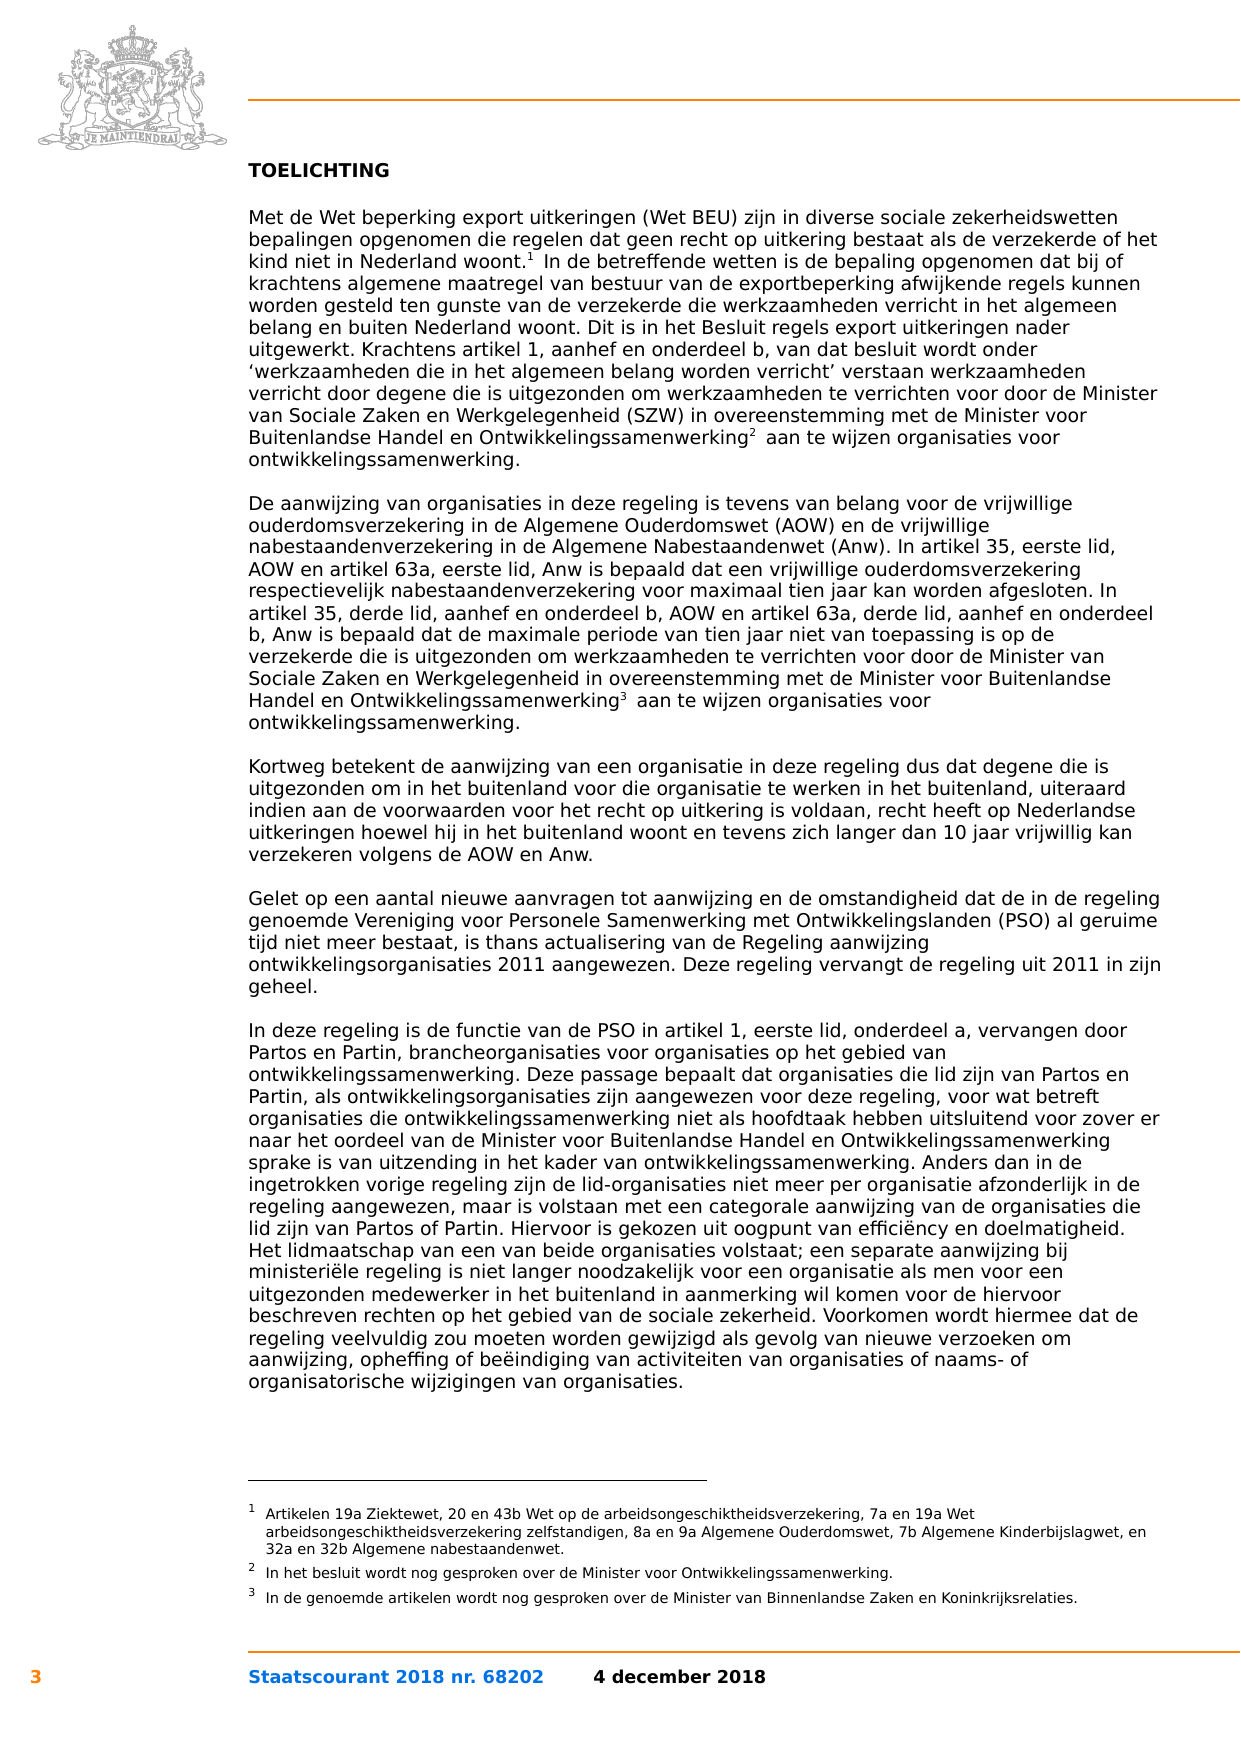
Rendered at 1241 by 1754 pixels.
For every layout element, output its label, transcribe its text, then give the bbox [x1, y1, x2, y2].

text Kortweg betekent de aanwijzing van een organisatie in deze regeling dus dat degene die is uitgezonden om in het buitenland voor die organisatie te werken in het buitenland, uiteraard indien aan de voorwaarden voor het recht op uitkering is voldaan, recht heeft op Nederlandse uitkeringen hoewel hij in het buitenland woont en tevens zich langer dan 10 jaar vrijwillig kan verzekeren volgens de AOW en Anw. [248, 756, 1163, 866]
text Met de Wet beperking export uitkeringen (Wet BEU) zijn in diverse sociale zekerheidswetten bepalingen opgenomen die regelen dat geen recht op uitkering bestaat als de verzekerde of het kind niet in Nederland woont. In de betreffende wetten is de bepaling opgenomen dat bij of krachtens algemene maatregel van bestuur van de exportbeperking afwijkende regels kunnen worden gesteld ten gunste van de verzekerde die werkzaamheden verricht in het algemeen belang en buiten Nederland woont. Dit is in het Besluit regels export uitkeringen nader uitgewerkt. Krachtens artikel 1, aanhef en onderdeel b, van dat besluit wordt onder ‘werkzaamheden die in het algemeen belang worden verricht’ verstaan werkzaamheden verricht door degene die is uitgezonden om werkzaamheden te verrichten voor door de Minister van Sociale Zaken en Werkgelegenheid (SZW) in overeenstemming met de Minister voor Buitenlandse Handel en Ontwikkelingssamenwerking aan te wijzen organisaties voor ontwikkelingssamenwerking. [248, 207, 1163, 471]
subtitle TOELICHTING [248, 160, 1163, 182]
text De aanwijzing van organisaties in deze regeling is tevens van belang voor de vrijwillige ouderdomsverzekering in de Algemene Ouderdomswet (AOW) en de vrijwillige nabestaandenverzekering in de Algemene Nabestaandenwet (Anw). In artikel 35, eerste lid, AOW en artikel 63a, eerste lid, Anw is bepaald dat een vrijwillige ouderdomsverzekering respectievelijk nabestaandenverzekering voor maximaal tien jaar kan worden afgesloten. In artikel 35, derde lid, aanhef en onderdeel b, AOW en artikel 63a, derde lid, aanhef en onderdeel b, Anw is bepaald dat de maximale periode van tien jaar niet van toepassing is op de verzekerde die is uitgezonden om werkzaamheden te verrichten voor door de Minister van Sociale Zaken en Werkgelegenheid in overeenstemming met de Minister voor Buitenlandse Handel en Ontwikkelingssamenwerking aan te wijzen organisaties voor ontwikkelingssamenwerking. [248, 492, 1163, 734]
text In deze regeling is de functie van de PSO in artikel 1, eerste lid, onderdeel a, vervangen door Partos en Partin, brancheorganisaties voor organisaties op het gebied van ontwikkelingssamenwerking. Deze passage bepaalt dat organisaties die lid zijn van Partos en Partin, als ontwikkelingsorganisaties zijn aangewezen voor deze regeling, voor wat betreft organisaties die ontwikkelingssamenwerking niet als hoofdtaak hebben uitsluitend voor zover er naar het oordeel van de Minister voor Buitenlandse Handel en Ontwikkelingssamenwerking sprake is van uitzending in het kader van ontwikkelingssamenwerking. Anders dan in de ingetrokken vorige regeling zijn de lid-organisaties niet meer per organisatie afzonderlijk in de regeling aangewezen, maar is volstaan met een categorale aanwijzing van de organisaties die lid zijn van Partos of Partin. Hiervoor is gekozen uit oogpunt van efficiëncy en doelmatigheid. Het lidmaatschap van een van beide organisaties volstaat; een separate aanwijzing bij ministeriële regeling is niet langer noodzakelijk voor een organisatie als men voor een uitgezonden medewerker in het buitenland in aanmerking wil komen voor de hiervoor beschreven rechten op het gebied van de sociale zekerheid. Voorkomen wordt hiermee dat de regeling veelvuldig zou moeten worden gewijzigd als gevolg van nieuwe verzoeken om aanwijzing, opheffing of beëindiging van activiteiten van organisaties of naams- of organisatorische wijzigingen van organisaties. [248, 1020, 1163, 1393]
text Artikelen 19a Ziektewet, 20 en 43b Wet op de arbeidsongeschiktheidsverzekering, 7a en 19a Wet arbeidsongeschiktheidsverzekering zelfstandigen, 8a en 9a Algemene Ouderdomswet, 7b Algemene Kinderbijslagwet, en 32a en 32b Algemene nabestaandenwet. [248, 1502, 1163, 1558]
picture [38, 25, 227, 150]
text Gelet op een aantal nieuwe aanvragen tot aanwijzing en de omstandigheid dat de in de regeling genoemde Vereniging voor Personele Samenwerking met Ontwikkelingslanden (PSO) al geruime tijd niet meer bestaat, is thans actualisering van de Regeling aanwijzing ontwikkelingsorganisaties 2011 aangewezen. Deze regeling vervangt de regeling uit 2011 in zijn geheel. [248, 888, 1163, 998]
text In de genoemde artikelen wordt nog gesproken over de Minister van Binnenlandse Zaken en Koninkrijksrelaties. [248, 1586, 1163, 1608]
text In het besluit wordt nog gesproken over de Minister voor Ontwikkelingssamenwerking. [248, 1561, 1163, 1583]
